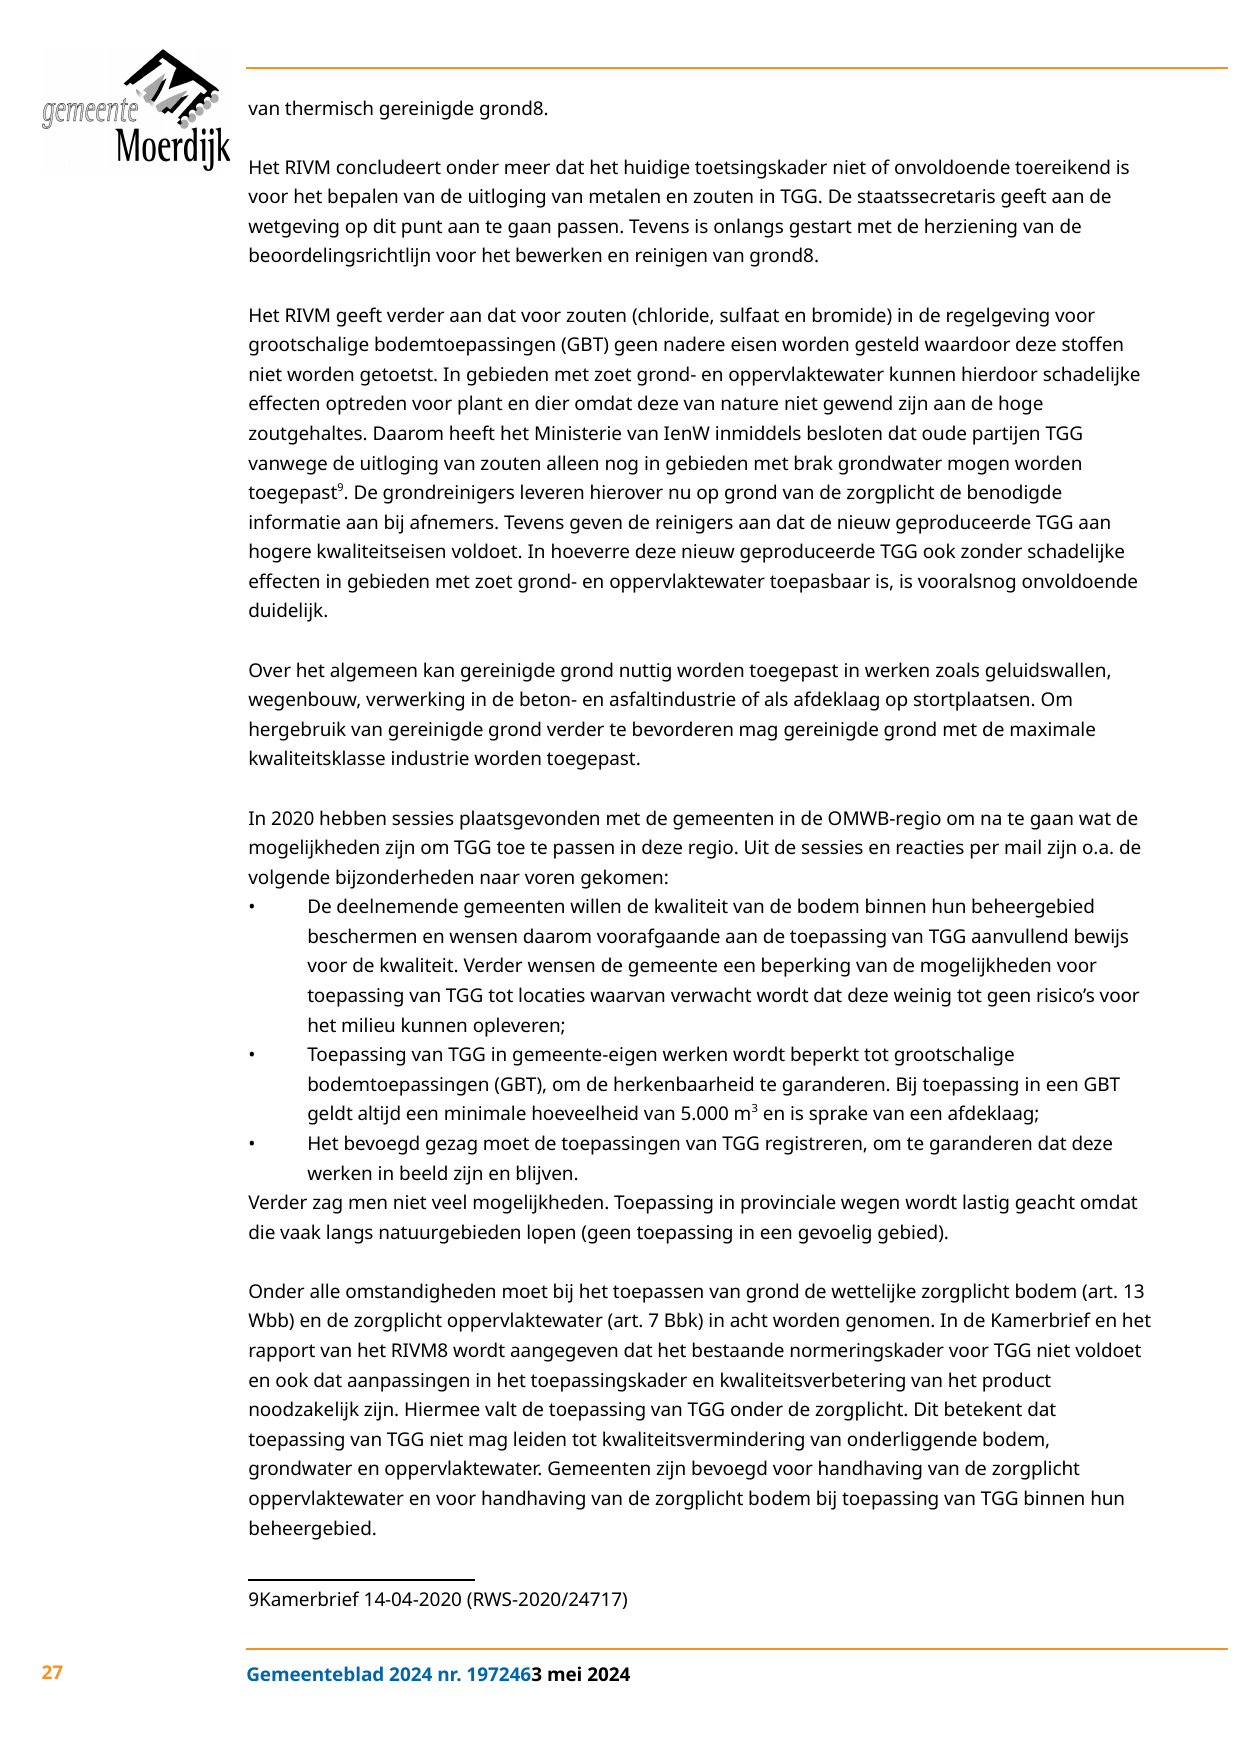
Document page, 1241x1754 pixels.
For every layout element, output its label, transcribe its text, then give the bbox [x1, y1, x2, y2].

text Het RIVM geeft verder aan dat voor zouten (chloride, sulfaat en bromide) in de regelgeving voor grootschalige bodemtoepassingen (GBT) geen nadere eisen worden gesteld waardoor deze stoffen niet worden getoetst. In gebieden met zoet grond- en oppervlaktewater kunnen hierdoor schadelijke effecten optreden voor plant en dier omdat deze van nature niet gewend zijn aan de hoge zoutgehaltes. Daarom heeft het Ministerie van IenW inmiddels besloten dat oude partijen TGG vanwege de uitloging van zouten alleen nog in gebieden met brak grondwater mogen worden toegepast. De grondreinigers leveren hierover nu op grond van de zorgplicht de benodigde informatie aan bij afnemers. Tevens geven de reinigers aan dat de nieuw geproduceerde TGG aan hogere kwaliteitseisen voldoet. In hoeverre deze nieuw geproduceerde TGG ook zonder schadelijke effecten in gebieden met zoet grond- en oppervlaktewater toepasbaar is, is vooralsnog onvoldoende duidelijk. [248, 302, 1152, 623]
text Over het algemeen kan gereinigde grond nuttig worden toegepast in werken zoals geluidswallen, wegenbouw, verwerking in de beton- en asfaltindustrie of als afdeklaag op stortplaatsen. Om hergebruik van gereinigde grond verder te bevorderen mag gereinigde grond met de maximale kwaliteitsklasse industrie worden toegepast. [248, 657, 1152, 771]
text In 2020 hebben sessies plaatsgevonden met de gemeenten in de OMWB-regio om na te gaan wat de mogelijkheden zijn om TGG toe te passen in deze regio. Uit de sessies en reacties per mail zijn o.a. de volgende bijzonderheden naar voren gekomen: [248, 805, 1152, 890]
list De deelnemende gemeenten willen de kwaliteit van de bodem binnen hun beheergebied beschermen en wensen daarom voorafgaande aan de toepassing van TGG aanvullend bewijs voor de kwaliteit. Verder wensen de gemeente een beperking van de mogelijkheden voor toepassing van TGG tot locaties waarvan verwacht wordt dat deze weinig tot geen risico’s voor het milieu kunnen opleveren; [248, 893, 1152, 1038]
text Verder zag men niet veel mogelijkheden. Toepassing in provinciale wegen wordt lastig geacht omdat die vaak langs natuurgebieden lopen (geen toepassing in een gevoelig gebied). [248, 1189, 1152, 1245]
list Het bevoegd gezag moet de toepassingen van TGG registreren, om te garanderen dat deze werken in beeld zijn en blijven. [248, 1130, 1152, 1186]
text Onder alle omstandigheden moet bij het toepassen van grond de wettelijke zorgplicht bodem (art. 13 Wbb) en de zorgplicht oppervlaktewater (art. 7 Bbk) in acht worden genomen. In de Kamerbrief en het rapport van het RIVM8 wordt aangegeven dat het bestaande normeringskader voor TGG niet voldoet en ook dat aanpassingen in het toepassingskader en kwaliteitsverbetering van het product noodzakelijk zijn. Hiermee valt de toepassing van TGG onder de zorgplicht. Dit betekent dat toepassing van TGG niet mag leiden tot kwaliteitsvermindering van onderliggende bodem, grondwater en oppervlaktewater. Gemeenten zijn bevoegd voor handhaving van de zorgplicht oppervlaktewater en voor handhaving van de zorgplicht bodem bij toepassing van TGG binnen hun beheergebied. [248, 1278, 1152, 1541]
text Kamerbrief 14-04-2020 (RWS-2020/24717) [248, 1586, 1152, 1612]
list Toepassing van TGG in gemeente-eigen werken wordt beperkt tot grootschalige bodemtoepassingen (GBT), om de herkenbaarheid te garanderen. Bij toepassing in een GBT geldt altijd een minimale hoeveelheid van 5.000 m3 en is sprake van een afdeklaag; [248, 1041, 1152, 1126]
picture [41, 47, 231, 172]
text Het RIVM concludeert onder meer dat het huidige toetsingskader niet of onvoldoende toereikend is voor het bepalen van de uitloging van metalen en zouten in TGG. De staatssecretaris geeft aan de wetgeving op dit punt aan te gaan passen. Tevens is onlangs gestart met de herziening van de beoordelingsrichtlijn voor het bewerken en reinigen van grond8. [248, 154, 1152, 268]
text van thermisch gereinigde grond8. [248, 95, 1152, 121]
